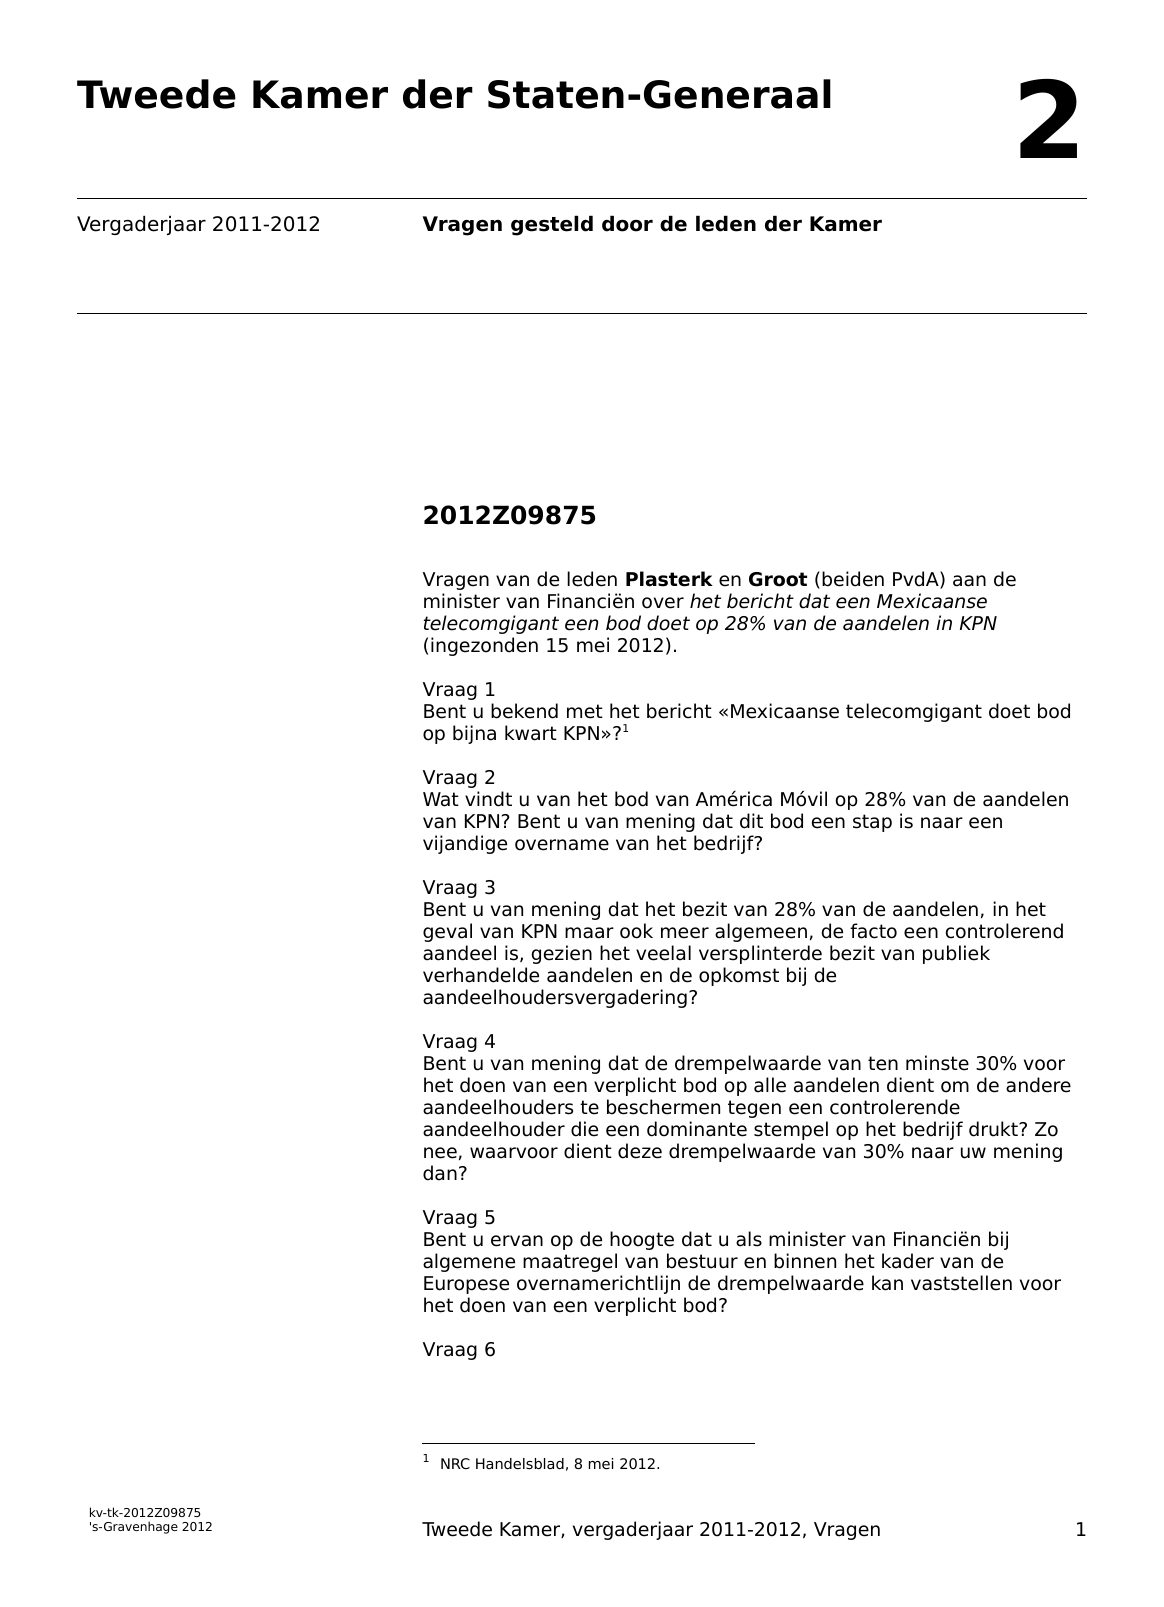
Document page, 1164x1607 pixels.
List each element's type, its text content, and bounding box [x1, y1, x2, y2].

text Vraag 3 [422, 877, 1087, 899]
text Bent u van mening dat de drempelwaarde van ten minste 30% voor het doen van een verplicht bod op alle aandelen dient om de andere aandeelhouders te beschermen tegen een controlerende aandeelhouder die een dominante stempel op het bedrijf drukt? Zo nee, waarvoor dient deze drempelwaarde van 30% naar uw mening dan? [422, 1053, 1087, 1185]
table_header 2 [886, 59, 1087, 198]
text Bent u van mening dat het bezit van 28% van de aandelen, in het geval van KPN maar ook meer algemeen, de facto een controlerend aandeel is, gezien het veelal versplinterde bezit van publiek verhandelde aandelen en de opkomst bij de aandeelhoudersvergadering? [422, 899, 1087, 1009]
text Bent u ervan op de hoogte dat u als minister van Financiën bij algemene maatregel van bestuur en binnen het kader van de Europese overnamerichtlijn de drempelwaarde kan vaststellen voor het doen van een verplicht bod? [422, 1229, 1087, 1317]
text NRC Handelsblad, 8 mei 2012. [422, 1452, 1087, 1474]
table_cell Vergaderjaar 2011-2012 [77, 199, 422, 313]
text Wat vindt u van het bod van América Móvil op 28% van de aandelen van KPN? Bent u van mening dat dit bod een stap is naar een vijandige overname van het bedrijf? [422, 789, 1087, 855]
text kv-tk-2012Z09875 [88, 1506, 323, 1520]
text Vraag 6 [422, 1339, 1087, 1361]
text Vragen van de leden Plasterk en Groot (beiden PvdA) aan de minister van Financiën over het bericht dat een Mexicaanse telecomgigant een bod doet op 28% van de aandelen in KPN (ingezonden 15 mei 2012). [422, 569, 1087, 657]
table_cell Vragen gesteld door de leden der Kamer [422, 199, 1087, 313]
table_header Tweede Kamer der Staten-Generaal [77, 59, 886, 198]
text Vraag 5 [422, 1207, 1087, 1229]
text Vraag 4 [422, 1031, 1087, 1053]
text Vraag 2 [422, 767, 1087, 789]
text Bent u bekend met het bericht «Mexicaanse telecomgigant doet bod op bijna kwart KPN»? [422, 701, 1087, 745]
text 2012Z09875 [422, 501, 1087, 531]
text 's-Gravenhage 2012 [88, 1520, 323, 1534]
text Vraag 1 [422, 679, 1087, 701]
